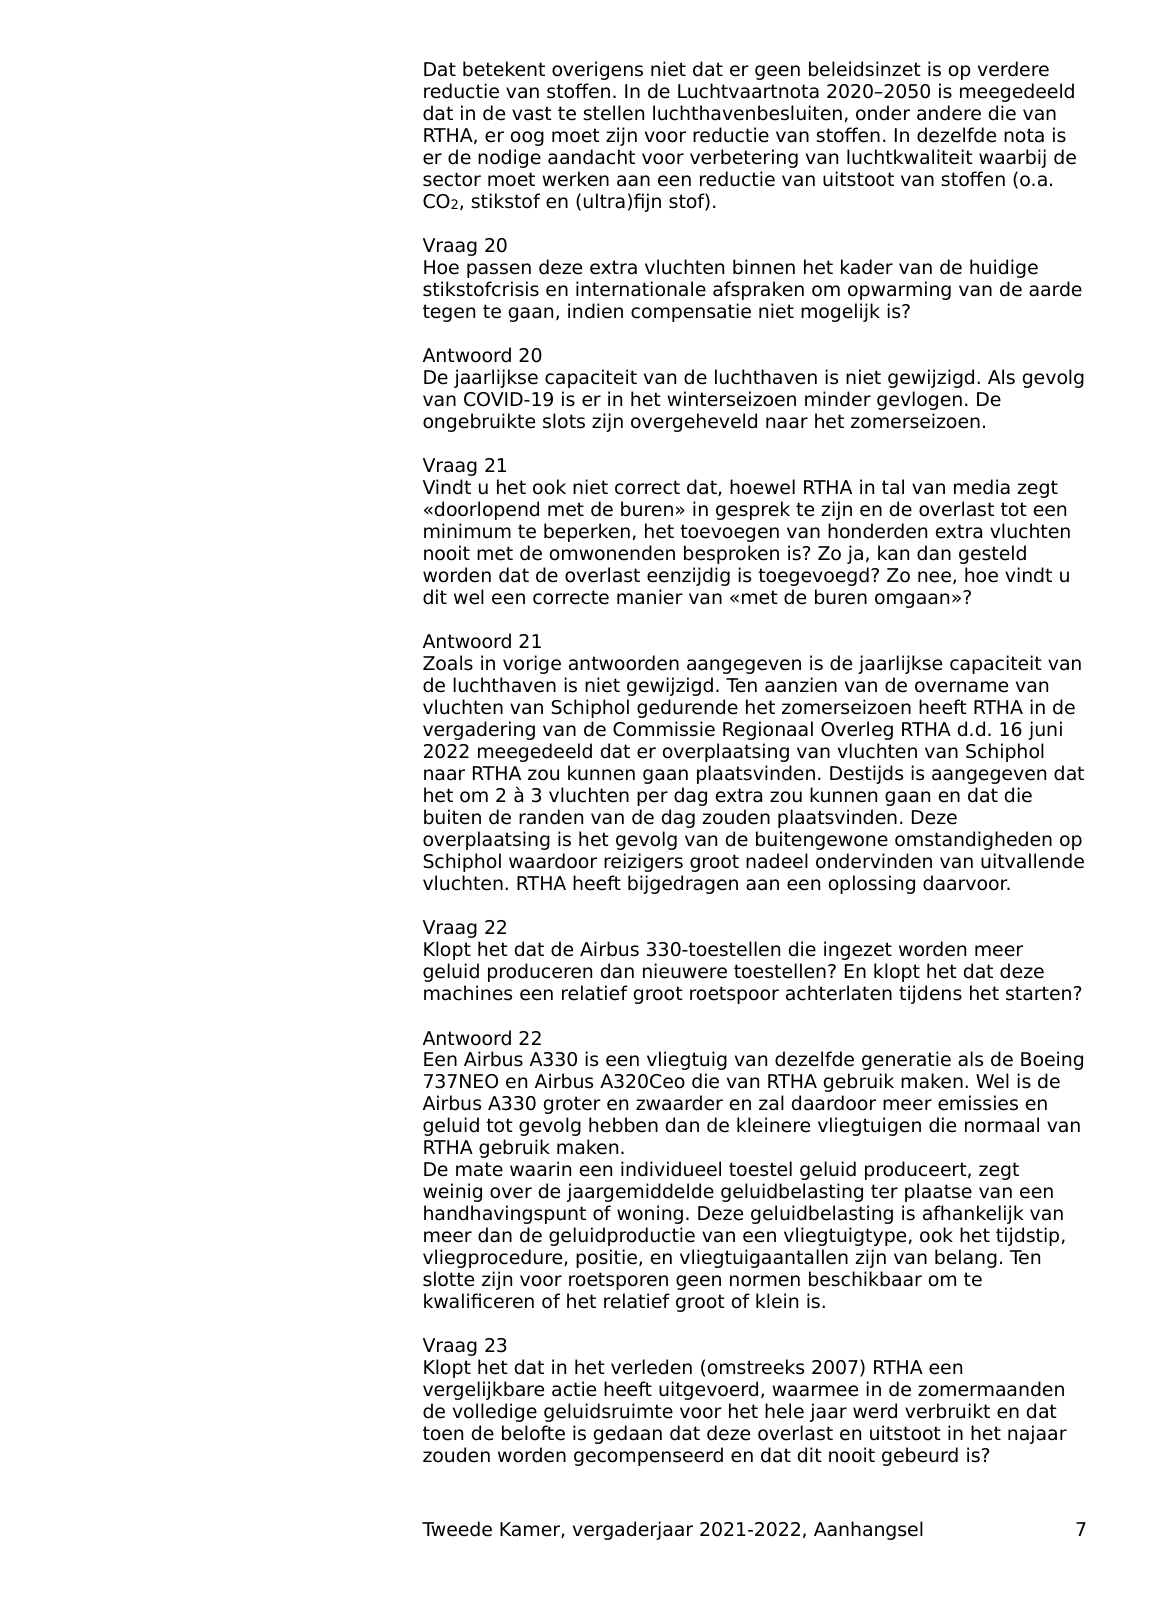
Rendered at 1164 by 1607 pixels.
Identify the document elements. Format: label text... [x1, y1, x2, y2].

text Hoe passen deze extra vluchten binnen het kader van de huidige stikstofcrisis en internationale afspraken om opwarming van de aarde tegen te gaan, indien compensatie niet mogelijk is? [422, 257, 1087, 323]
text Vraag 21 [422, 455, 1087, 477]
text Vraag 20 [422, 235, 1087, 257]
text Vraag 23 [422, 1335, 1087, 1357]
text Dat betekent overigens niet dat er geen beleidsinzet is op verdere reductie van stoffen. In de Luchtvaartnota 2020–2050 is meegedeeld dat in de vast te stellen luchthavenbesluiten, onder andere die van RTHA, er oog moet zijn voor reductie van stoffen. In dezelfde nota is er de nodige aandacht voor verbetering van luchtkwaliteit waarbij de sector moet werken aan een reductie van uitstoot van stoffen (o.a. CO2, stikstof en (ultra)fijn stof). [422, 59, 1087, 213]
text Antwoord 20 [422, 345, 1087, 367]
text Klopt het dat in het verleden (omstreeks 2007) RTHA een vergelijkbare actie heeft uitgevoerd, waarmee in de zomermaanden de volledige geluidsruimte voor het hele jaar werd verbruikt en dat toen de belofte is gedaan dat deze overlast en uitstoot in het najaar zouden worden gecompenseerd en dat dit nooit gebeurd is? [422, 1357, 1087, 1467]
text Antwoord 21 [422, 631, 1087, 653]
text De mate waarin een individueel toestel geluid produceert, zegt weinig over de jaargemiddelde geluidbelasting ter plaatse van een handhavingspunt of woning. Deze geluidbelasting is afhankelijk van meer dan de geluidproductie van een vliegtuigtype, ook het tijdstip, vliegprocedure, positie, en vliegtuigaantallen zijn van belang. Ten slotte zijn voor roetsporen geen normen beschikbaar om te kwalificeren of het relatief groot of klein is. [422, 1159, 1087, 1313]
text Antwoord 22 [422, 1027, 1087, 1049]
text Vraag 22 [422, 917, 1087, 939]
text Zoals in vorige antwoorden aangegeven is de jaarlijkse capaciteit van de luchthaven is niet gewijzigd. Ten aanzien van de overname van vluchten van Schiphol gedurende het zomerseizoen heeft RTHA in de vergadering van de Commissie Regionaal Overleg RTHA d.d. 16 juni 2022 meegedeeld dat er overplaatsing van vluchten van Schiphol naar RTHA zou kunnen gaan plaatsvinden. Destijds is aangegeven dat het om 2 à 3 vluchten per dag extra zou kunnen gaan en dat die buiten de randen van de dag zouden plaatsvinden. Deze overplaatsing is het gevolg van de buitengewone omstandigheden op Schiphol waardoor reizigers groot nadeel ondervinden van uitvallende vluchten. RTHA heeft bijgedragen aan een oplossing daarvoor. [422, 653, 1087, 895]
text Klopt het dat de Airbus 330-toestellen die ingezet worden meer geluid produceren dan nieuwere toestellen? En klopt het dat deze machines een relatief groot roetspoor achterlaten tijdens het starten? [422, 939, 1087, 1005]
text Een Airbus A330 is een vliegtuig van dezelfde generatie als de Boeing 737NEO en Airbus A320Ceo die van RTHA gebruik maken. Wel is de Airbus A330 groter en zwaarder en zal daardoor meer emissies en geluid tot gevolg hebben dan de kleinere vliegtuigen die normaal van RTHA gebruik maken. [422, 1049, 1087, 1159]
text Vindt u het ook niet correct dat, hoewel RTHA in tal van media zegt «doorlopend met de buren» in gesprek te zijn en de overlast tot een minimum te beperken, het toevoegen van honderden extra vluchten nooit met de omwonenden besproken is? Zo ja, kan dan gesteld worden dat de overlast eenzijdig is toegevoegd? Zo nee, hoe vindt u dit wel een correcte manier van «met de buren omgaan»? [422, 477, 1087, 609]
text De jaarlijkse capaciteit van de luchthaven is niet gewijzigd. Als gevolg van COVID-19 is er in het winterseizoen minder gevlogen. De ongebruikte slots zijn overgeheveld naar het zomerseizoen. [422, 367, 1087, 433]
